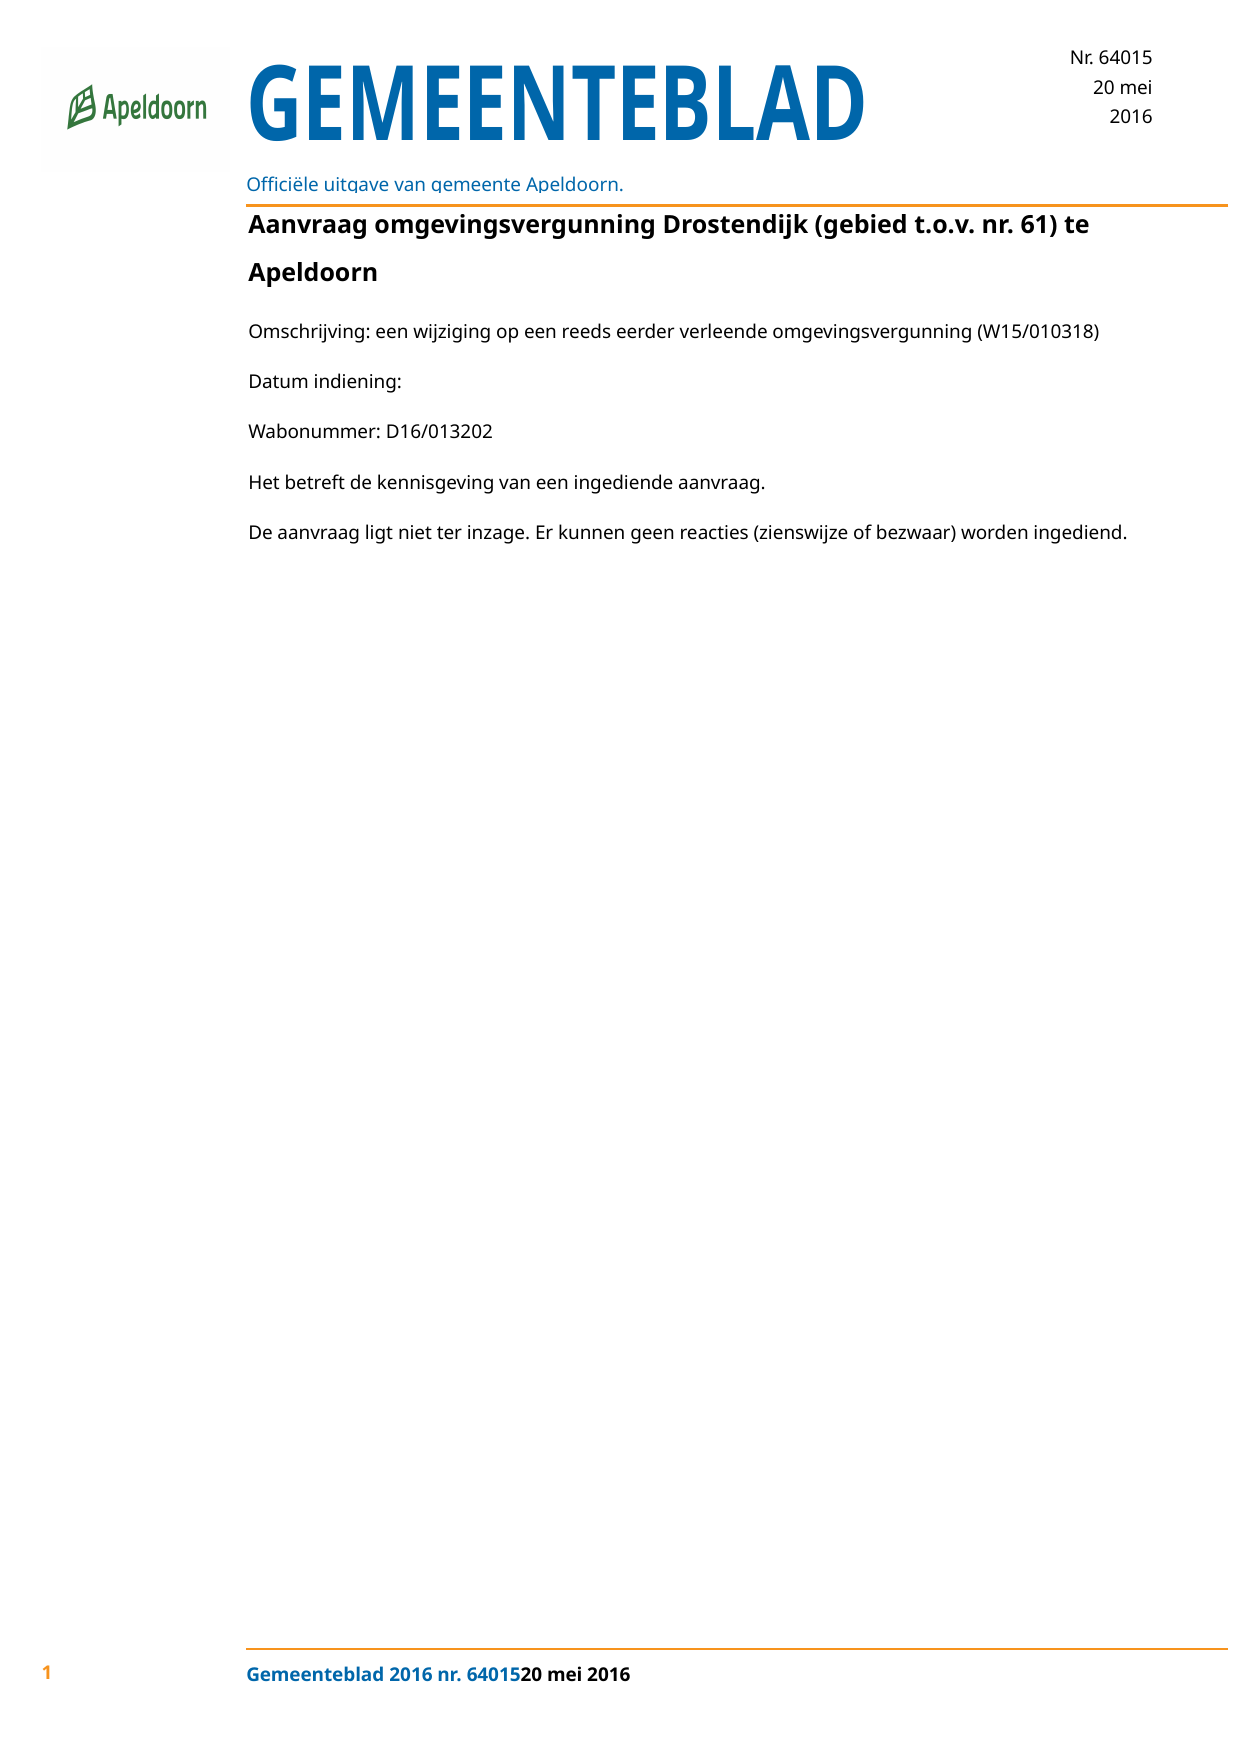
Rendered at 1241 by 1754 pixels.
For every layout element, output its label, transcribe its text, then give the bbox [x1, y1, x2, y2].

text Het betreft de kennisgeving van een ingediende aanvraag. [248, 469, 1152, 495]
text Datum indiening: [248, 368, 1152, 394]
text De aanvraag ligt niet ter inzage. Er kunnen geen reacties (zienswijze of bezwaar) worden ingediend. [248, 519, 1152, 545]
text Wabonummer: D16/013202 [248, 419, 1152, 444]
text Omschrijving: een wijziging op een reeds eerder verleende omgevingsvergunning (W15/010318) [248, 318, 1152, 344]
text Aanvraag omgevingsvergunning Drostendijk (gebied t.o.v. nr. 61) te Apeldoorn [248, 207, 1152, 288]
picture [41, 47, 231, 172]
